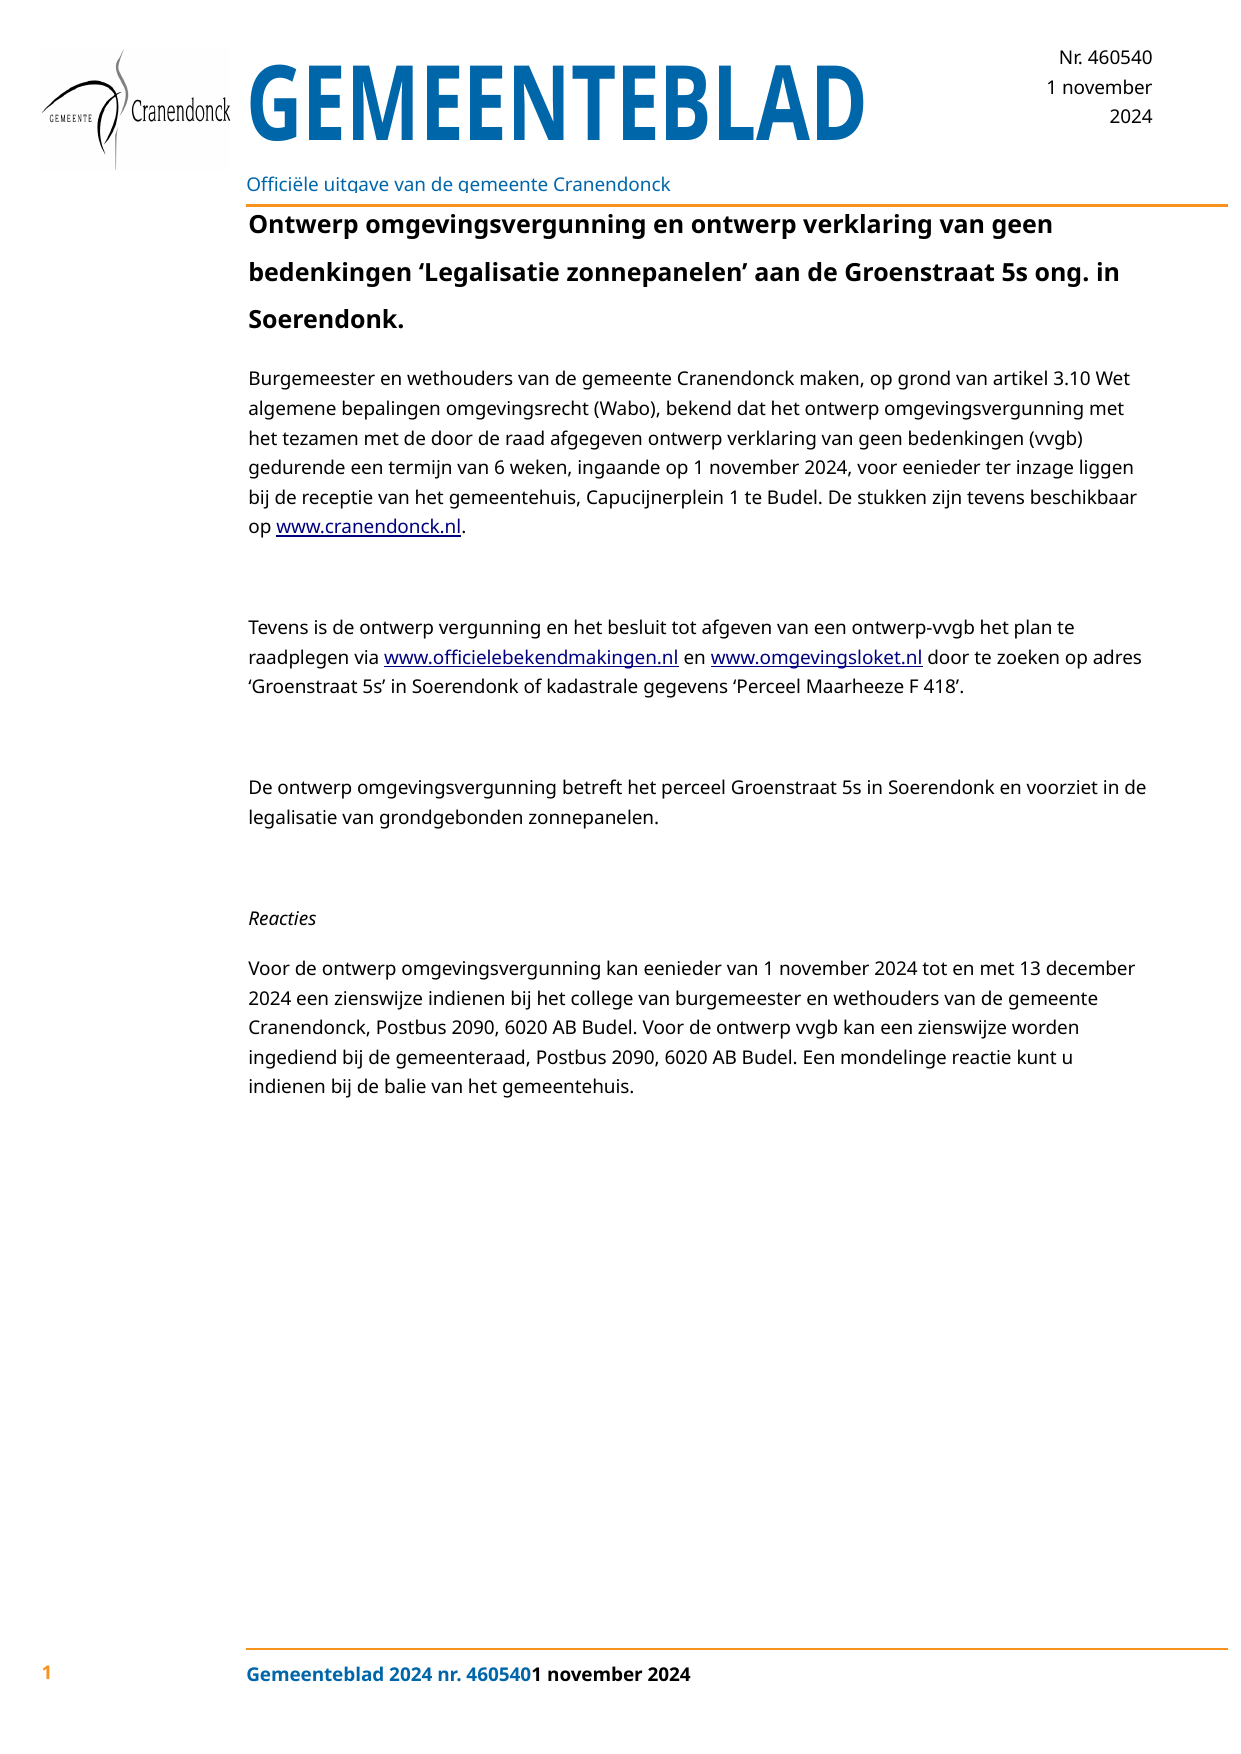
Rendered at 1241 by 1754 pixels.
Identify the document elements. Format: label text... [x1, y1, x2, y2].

text Tevens is de ontwerp vergunning en het besluit tot afgeven van een ontwerp-vvgb het plan te raadplegen via www.officielebekendmakingen.nl en www.omgevingsloket.nl door te zoeken op adres ‘Groenstraat 5s’ in Soerendonk of kadastrale gegevens ‘Perceel Maarheeze F 418’. [248, 614, 1152, 699]
text Burgemeester en wethouders van de gemeente Cranendonck maken, op grond van artikel 3.10 Wet algemene bepalingen omgevingsrecht (Wabo), bekend dat het ontwerp omgevingsvergunning met het tezamen met de door de raad afgegeven ontwerp verklaring van geen bedenkingen (vvgb) gedurende een termijn van 6 weken, ingaande op 1 november 2024, voor eenieder ter inzage liggen bij de receptie van het gemeentehuis, Capucijnerplein 1 te Budel. De stukken zijn tevens beschikbaar op www.cranendonck.nl. [248, 366, 1152, 539]
text Voor de ontwerp omgevingsvergunning kan eenieder van 1 november 2024 tot en met 13 december 2024 een zienswijze indienen bij het college van burgemeester en wethouders van de gemeente Cranendonck, Postbus 2090, 6020 AB Budel. Voor de ontwerp vvgb kan een zienswijze worden ingediend bij de gemeenteraad, Postbus 2090, 6020 AB Budel. Een mondelinge reactie kunt u indienen bij de balie van het gemeentehuis. [248, 955, 1152, 1099]
picture [41, 47, 231, 172]
text Ontwerp omgevingsvergunning en ontwerp verklaring van geen bedenkingen ‘Legalisatie zonnepanelen’ aan de Groenstraat 5s ong. in Soerendonk. [248, 207, 1152, 336]
text Reacties [248, 905, 1152, 930]
text De ontwerp omgevingsvergunning betreft het perceel Groenstraat 5s in Soerendonk en voorziet in de legalisatie van grondgebonden zonnepanelen. [248, 774, 1152, 829]
